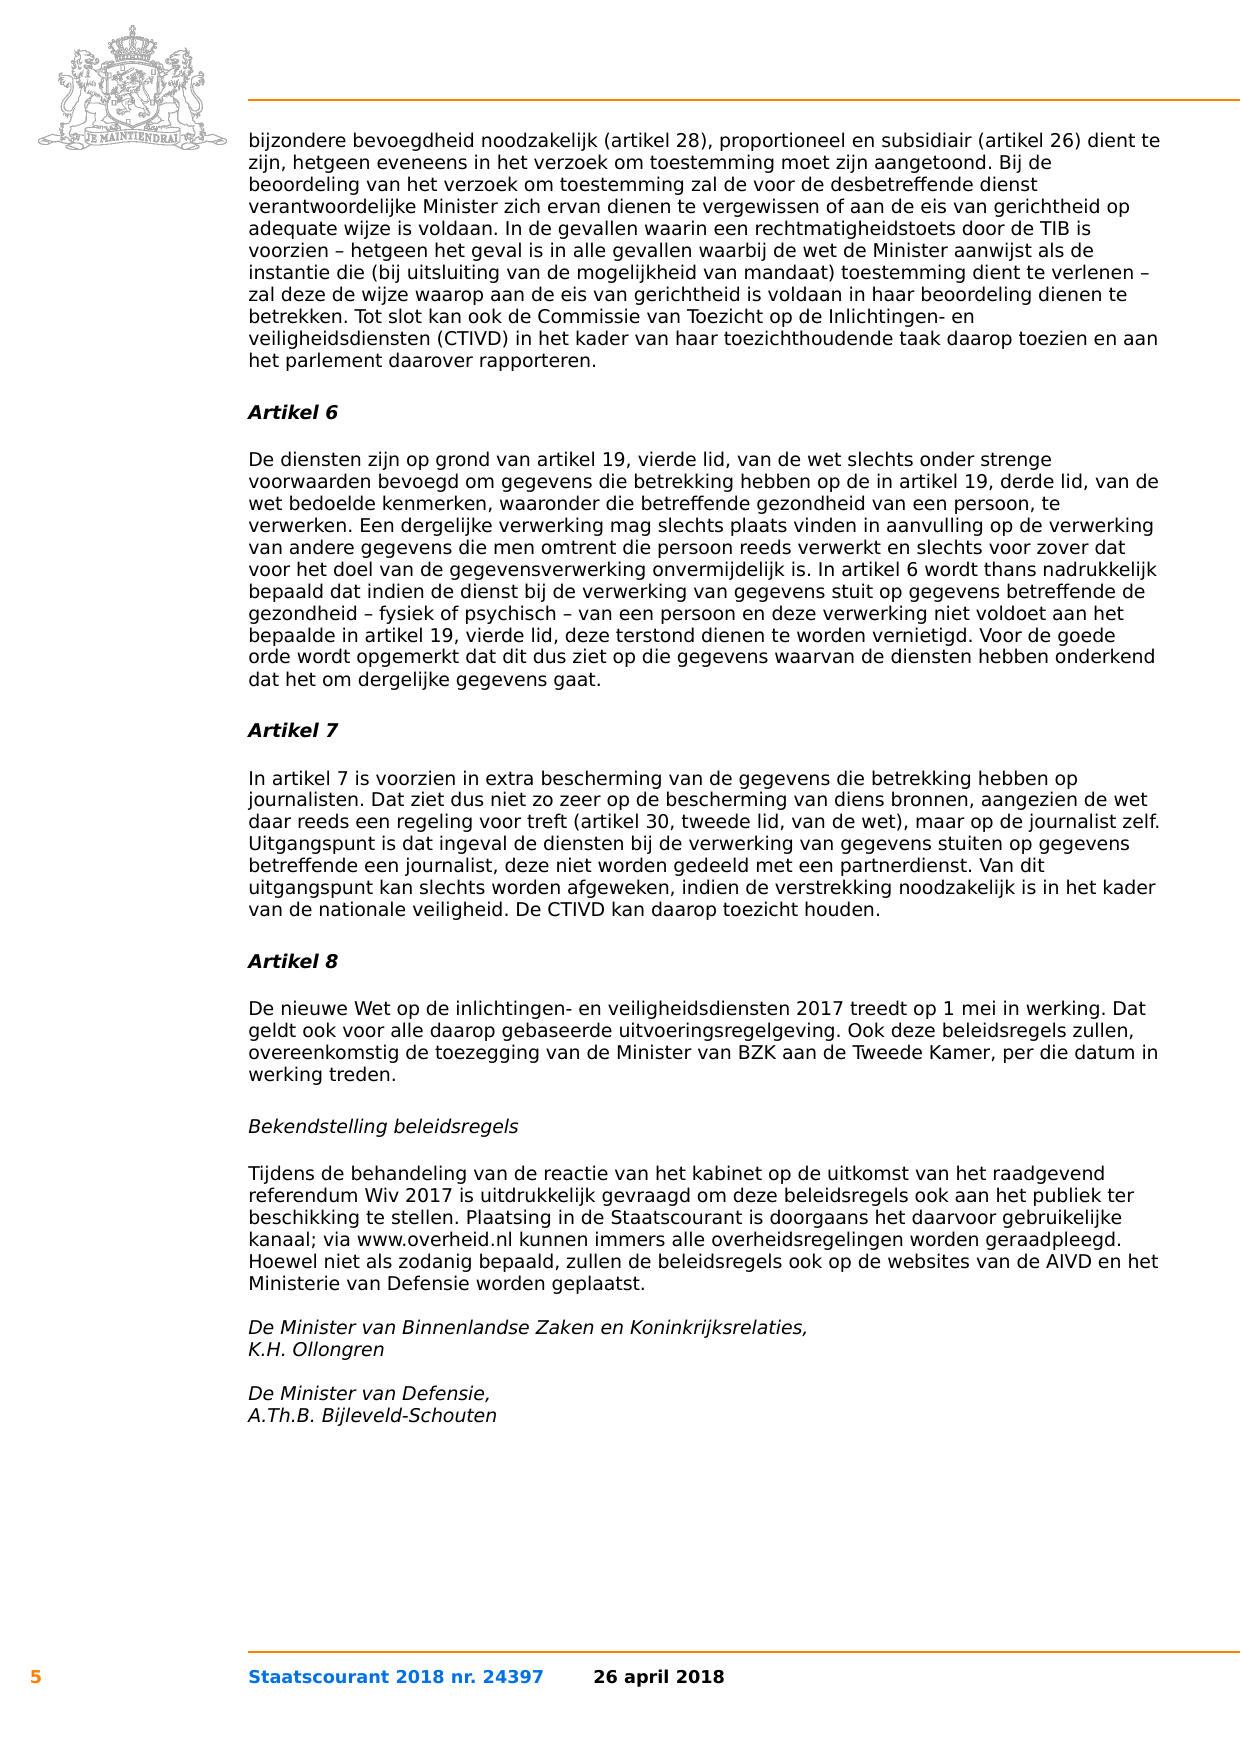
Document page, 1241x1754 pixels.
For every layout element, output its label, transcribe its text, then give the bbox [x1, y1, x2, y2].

text Tijdens de behandeling van de reactie van het kabinet op de uitkomst van het raadgevend referendum Wiv 2017 is uitdrukkelijk gevraagd om deze beleidsregels ook aan het publiek ter beschikking te stellen. Plaatsing in de Staatscourant is doorgaans het daarvoor gebruikelijke kanaal; via www.overheid.nl kunnen immers alle overheidsregelingen worden geraadpleegd. Hoewel niet als zodanig bepaald, zullen de beleidsregels ook op de websites van de AIVD en het Ministerie van Defensie worden geplaatst. [248, 1163, 1163, 1295]
subtitle Artikel 8 [248, 951, 1163, 973]
text bijzondere bevoegdheid noodzakelijk (artikel 28), proportioneel en subsidiair (artikel 26) dient te zijn, hetgeen eveneens in het verzoek om toestemming moet zijn aangetoond. Bij de beoordeling van het verzoek om toestemming zal de voor de desbetreffende dienst verantwoordelijke Minister zich ervan dienen te vergewissen of aan de eis van gerichtheid op adequate wijze is voldaan. In de gevallen waarin een rechtmatigheidstoets door de TIB is voorzien – hetgeen het geval is in alle gevallen waarbij de wet de Minister aanwijst als de instantie die (bij uitsluiting van de mogelijkheid van mandaat) toestemming dient te verlenen – zal deze de wijze waarop aan de eis van gerichtheid is voldaan in haar beoordeling dienen te betrekken. Tot slot kan ook de Commissie van Toezicht op de Inlichtingen- en veiligheidsdiensten (CTIVD) in het kader van haar toezichthoudende taak daarop toezien en aan het parlement daarover rapporteren. [248, 130, 1163, 372]
text De Minister van Defensie, A.Th.B. Bijleveld-Schouten [248, 1383, 1163, 1427]
text In artikel 7 is voorzien in extra bescherming van de gegevens die betrekking hebben op journalisten. Dat ziet dus niet zo zeer op de bescherming van diens bronnen, aangezien de wet daar reeds een regeling voor treft (artikel 30, tweede lid, van de wet), maar op de journalist zelf. Uitgangspunt is dat ingeval de diensten bij de verwerking van gegevens stuiten op gegevens betreffende een journalist, deze niet worden gedeeld met een partnerdienst. Van dit uitgangspunt kan slechts worden afgeweken, indien de verstrekking noodzakelijk is in het kader van de nationale veiligheid. De CTIVD kan daarop toezicht houden. [248, 767, 1163, 921]
text De nieuwe Wet op de inlichtingen- en veiligheidsdiensten 2017 treedt op 1 mei in werking. Dat geldt ook voor alle daarop gebaseerde uitvoeringsregelgeving. Ook deze beleidsregels zullen, overeenkomstig de toezegging van de Minister van BZK aan de Tweede Kamer, per die datum in werking treden. [248, 998, 1163, 1086]
text De diensten zijn op grond van artikel 19, vierde lid, van de wet slechts onder strenge voorwaarden bevoegd om gegevens die betrekking hebben op de in artikel 19, derde lid, van de wet bedoelde kenmerken, waaronder die betreffende gezondheid van een persoon, te verwerken. Een dergelijke verwerking mag slechts plaats vinden in aanvulling op de verwerking van andere gegevens die men omtrent die persoon reeds verwerkt en slechts voor zover dat voor het doel van de gegevensverwerking onvermijdelijk is. In artikel 6 wordt thans nadrukkelijk bepaald dat indien de dienst bij de verwerking van gegevens stuit op gegevens betreffende de gezondheid – fysiek of psychisch – van een persoon en deze verwerking niet voldoet aan het bepaalde in artikel 19, vierde lid, deze terstond dienen te worden vernietigd. Voor de goede orde wordt opgemerkt dat dit dus ziet op die gegevens waarvan de diensten hebben onderkend dat het om dergelijke gegevens gaat. [248, 449, 1163, 690]
subtitle Bekendstelling beleidsregels [248, 1116, 1163, 1138]
text De Minister van Binnenlandse Zaken en Koninkrijksrelaties, K.H. Ollongren [248, 1317, 1163, 1361]
picture [38, 25, 227, 150]
subtitle Artikel 7 [248, 720, 1163, 742]
subtitle Artikel 6 [248, 402, 1163, 424]
